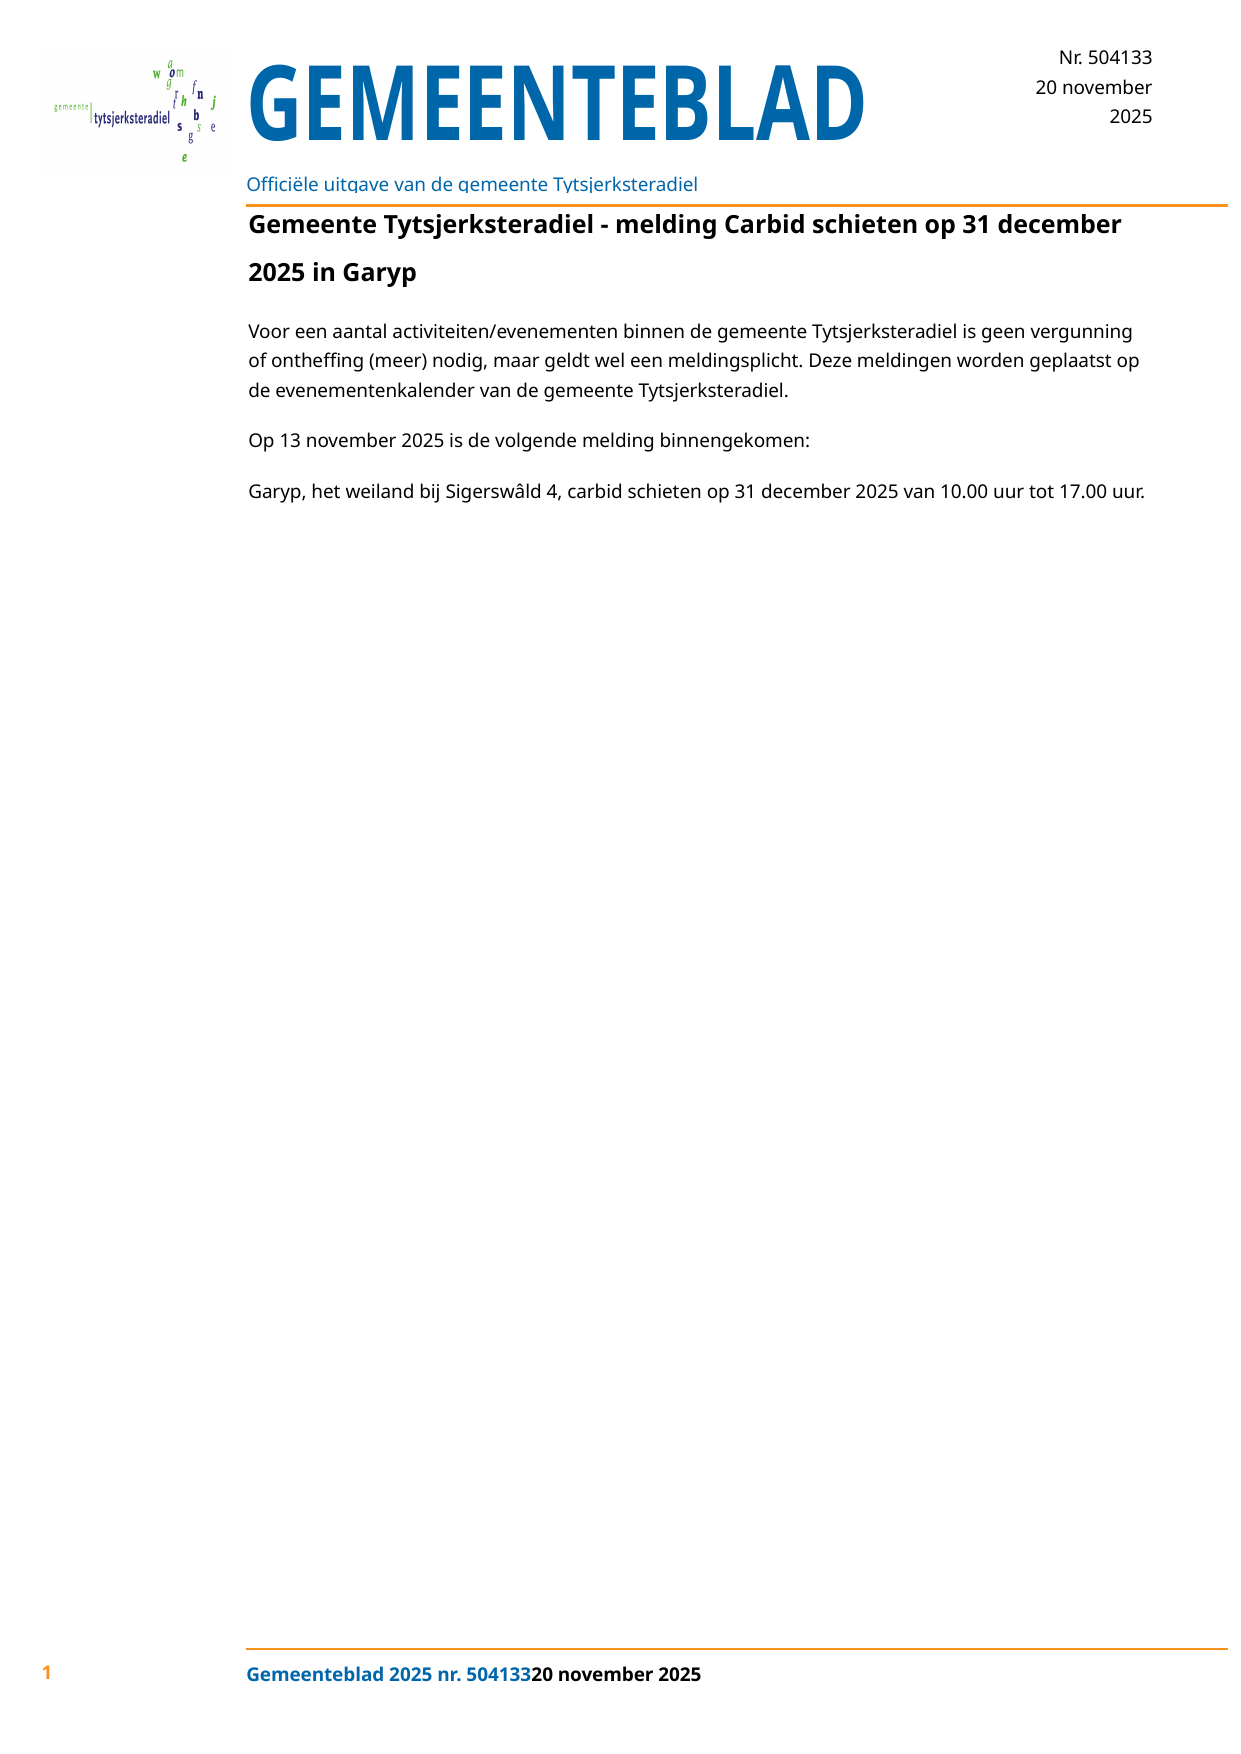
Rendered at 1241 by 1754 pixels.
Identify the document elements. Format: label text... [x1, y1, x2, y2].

text Gemeente Tytsjerksteradiel - melding Carbid schieten op 31 december 2025 in Garyp [248, 207, 1152, 288]
text Garyp, het weiland bij Sigerswâld 4, carbid schieten op 31 december 2025 van 10.00 uur tot 17.00 uur. [248, 478, 1152, 504]
text Voor een aantal activiteiten/evenementen binnen de gemeente Tytsjerksteradiel is geen vergunning of ontheffing (meer) nodig, maar geldt wel een meldingsplicht. Deze meldingen worden geplaatst op de evenementenkalender van de gemeente Tytsjerksteradiel. [248, 318, 1152, 403]
text Op 13 november 2025 is de volgende melding binnengekomen: [248, 427, 1152, 453]
picture [41, 47, 231, 172]
